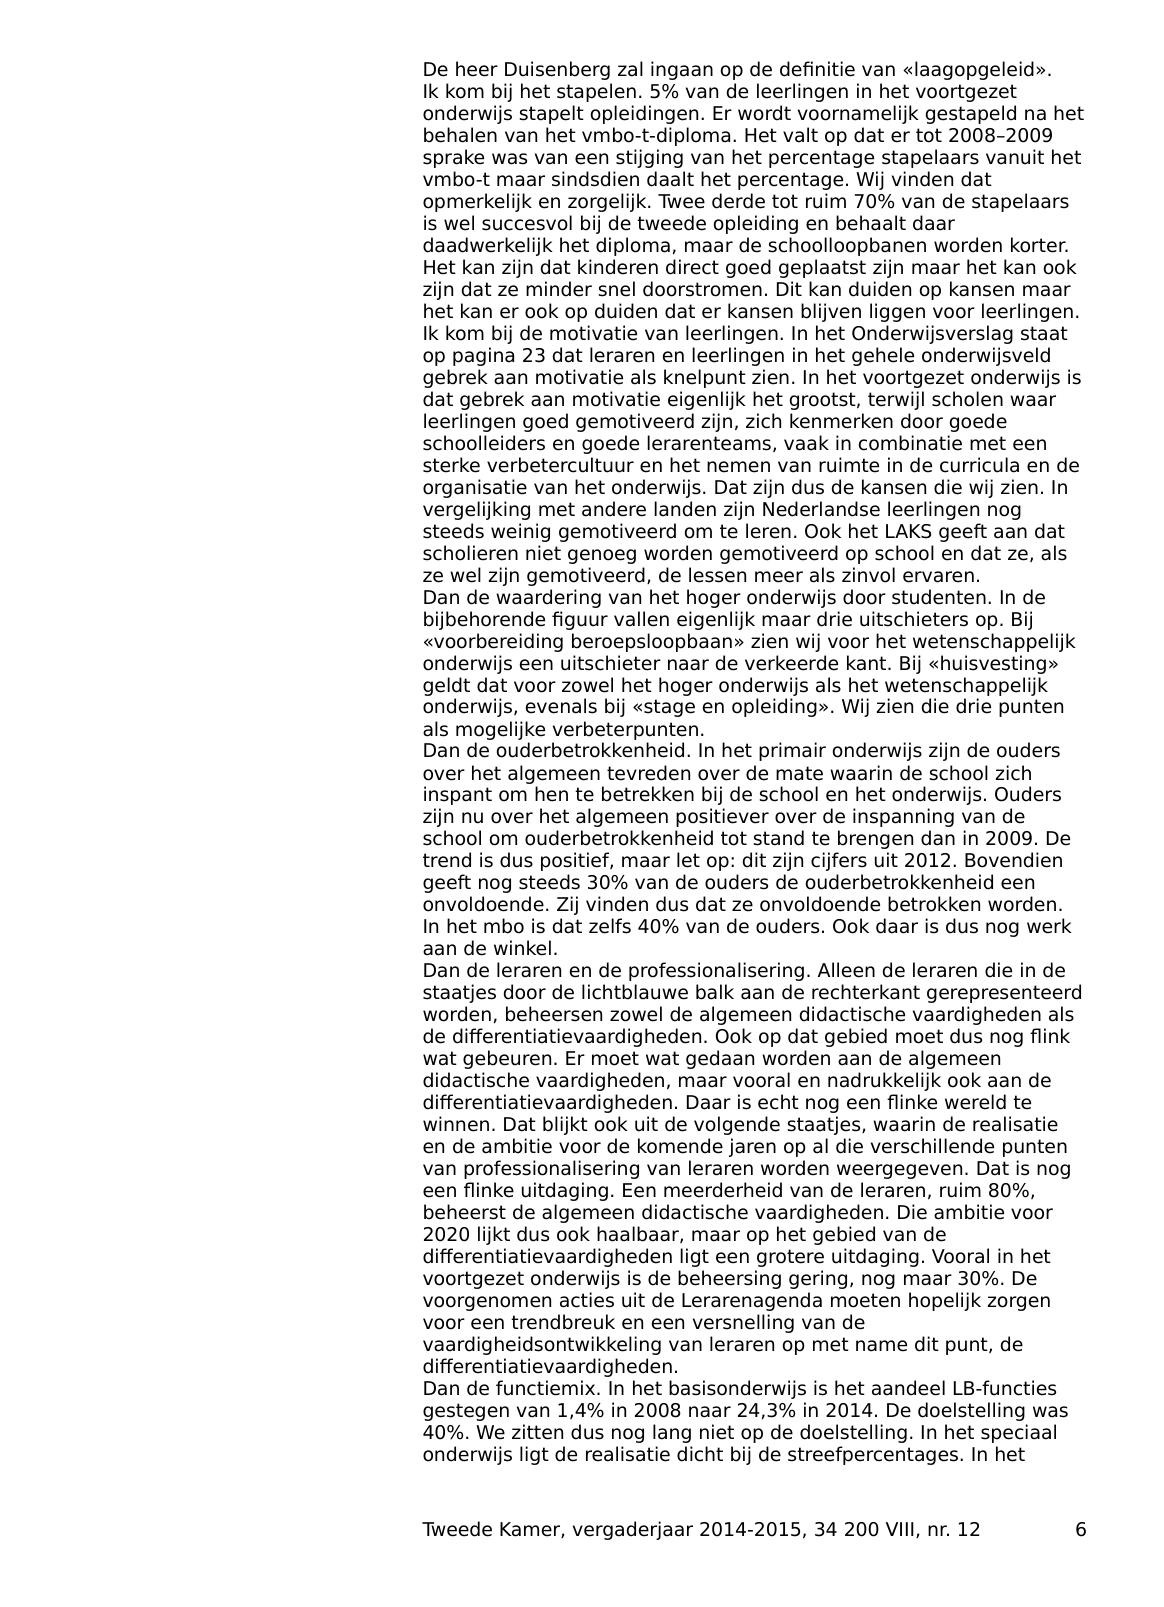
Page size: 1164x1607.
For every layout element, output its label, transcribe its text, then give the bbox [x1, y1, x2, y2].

text Ik kom bij het stapelen. 5% van de leerlingen in het voortgezet onderwijs stapelt opleidingen. Er wordt voornamelijk gestapeld na het behalen van het vmbo-t-diploma. Het valt op dat er tot 2008–2009 sprake was van een stijging van het percentage stapelaars vanuit het vmbo-t maar sindsdien daalt het percentage. Wij vinden dat opmerkelijk en zorgelijk. Twee derde tot ruim 70% van de stapelaars is wel succesvol bij de tweede opleiding en behaalt daar daadwerkelijk het diploma, maar de schoolloopbanen worden korter. Het kan zijn dat kinderen direct goed geplaatst zijn maar het kan ook zijn dat ze minder snel doorstromen. Dit kan duiden op kansen maar het kan er ook op duiden dat er kansen blijven liggen voor leerlingen. [422, 81, 1087, 323]
text Dan de functiemix. In het basisonderwijs is het aandeel LB-functies gestegen van 1,4% in 2008 naar 24,3% in 2014. De doelstelling was 40%. We zitten dus nog lang niet op de doelstelling. In het speciaal onderwijs ligt de realisatie dicht bij de streefpercentages. In het [422, 1378, 1087, 1466]
text Dan de waardering van het hoger onderwijs door studenten. In de bijbehorende figuur vallen eigenlijk maar drie uitschieters op. Bij «voorbereiding beroepsloopbaan» zien wij voor het wetenschappelijk onderwijs een uitschieter naar de verkeerde kant. Bij «huisvesting» geldt dat voor zowel het hoger onderwijs als het wetenschappelijk onderwijs, evenals bij «stage en opleiding». Wij zien die drie punten als mogelijke verbeterpunten. [422, 587, 1087, 740]
text Ik kom bij de motivatie van leerlingen. In het Onderwijsverslag staat op pagina 23 dat leraren en leerlingen in het gehele onderwijsveld gebrek aan motivatie als knelpunt zien. In het voortgezet onderwijs is dat gebrek aan motivatie eigenlijk het grootst, terwijl scholen waar leerlingen goed gemotiveerd zijn, zich kenmerken door goede schoolleiders en goede lerarenteams, vaak in combinatie met een sterke verbetercultuur en het nemen van ruimte in de curricula en de organisatie van het onderwijs. Dat zijn dus de kansen die wij zien. In vergelijking met andere landen zijn Nederlandse leerlingen nog steeds weinig gemotiveerd om te leren. Ook het LAKS geeft aan dat scholieren niet genoeg worden gemotiveerd op school en dat ze, als ze wel zijn gemotiveerd, de lessen meer als zinvol ervaren. [422, 323, 1087, 587]
text Dan de leraren en de professionalisering. Alleen de leraren die in de staatjes door de lichtblauwe balk aan de rechterkant gerepresenteerd worden, beheersen zowel de algemeen didactische vaardigheden als de differentiatievaardigheden. Ook op dat gebied moet dus nog flink wat gebeuren. Er moet wat gedaan worden aan de algemeen didactische vaardigheden, maar vooral en nadrukkelijk ook aan de differentiatievaardigheden. Daar is echt nog een flinke wereld te winnen. Dat blijkt ook uit de volgende staatjes, waarin de realisatie en de ambitie voor de komende jaren op al die verschillende punten van professionalisering van leraren worden weergegeven. Dat is nog een flinke uitdaging. Een meerderheid van de leraren, ruim 80%, beheerst de algemeen didactische vaardigheden. Die ambitie voor 2020 lijkt dus ook haalbaar, maar op het gebied van de differentiatievaardigheden ligt een grotere uitdaging. Vooral in het voortgezet onderwijs is de beheersing gering, nog maar 30%. De voorgenomen acties uit de Lerarenagenda moeten hopelijk zorgen voor een trendbreuk en een versnelling van de vaardigheidsontwikkeling van leraren op met name dit punt, de differentiatievaardigheden. [422, 960, 1087, 1378]
text Dan de ouderbetrokkenheid. In het primair onderwijs zijn de ouders over het algemeen tevreden over de mate waarin de school zich inspant om hen te betrekken bij de school en het onderwijs. Ouders zijn nu over het algemeen positiever over de inspanning van de school om ouderbetrokkenheid tot stand te brengen dan in 2009. De trend is dus positief, maar let op: dit zijn cijfers uit 2012. Bovendien geeft nog steeds 30% van de ouders de ouderbetrokkenheid een onvoldoende. Zij vinden dus dat ze onvoldoende betrokken worden. In het mbo is dat zelfs 40% van de ouders. Ook daar is dus nog werk aan de winkel. [422, 740, 1087, 960]
text De heer Duisenberg zal ingaan op de definitie van «laagopgeleid». [422, 59, 1087, 81]
